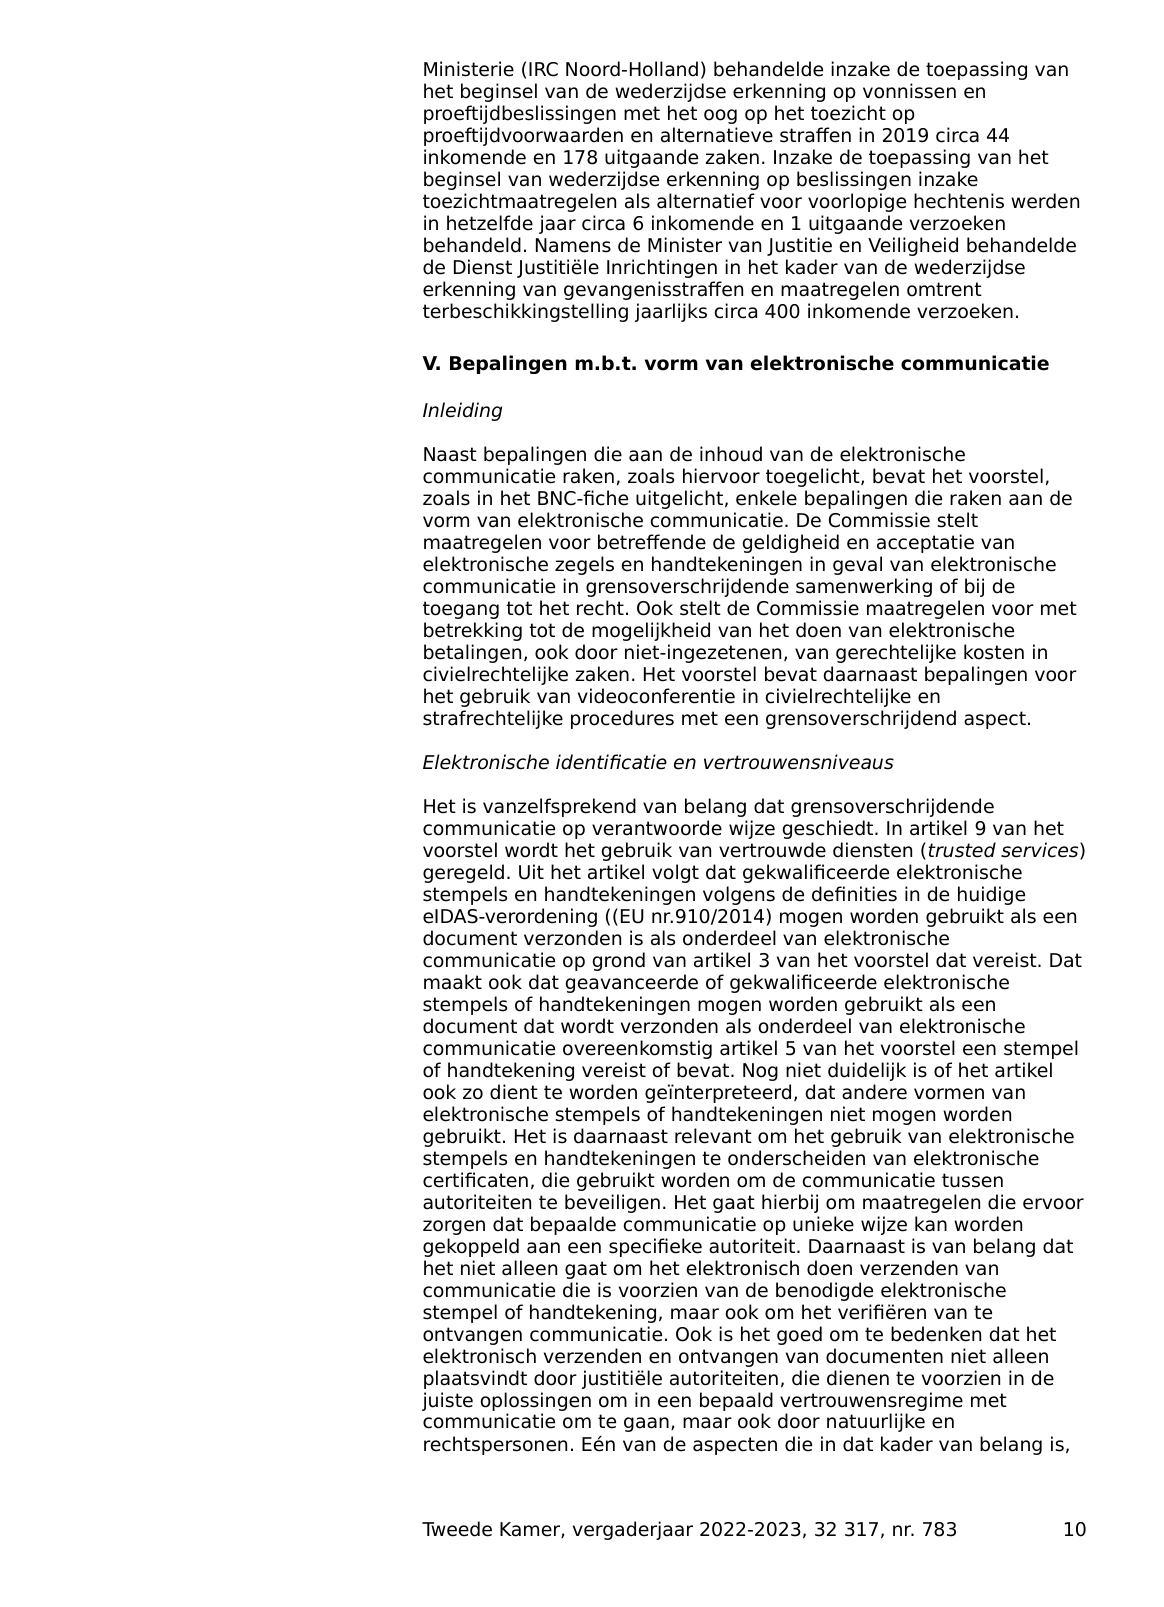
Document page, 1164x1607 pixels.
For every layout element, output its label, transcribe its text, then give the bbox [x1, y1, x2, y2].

subtitle Inleiding [422, 400, 1087, 422]
subtitle V. Bepalingen m.b.t. vorm van elektronische communicatie [422, 353, 1087, 375]
text Het is vanzelfsprekend van belang dat grensoverschrijdende communicatie op verantwoorde wijze geschiedt. In artikel 9 van het voorstel wordt het gebruik van vertrouwde diensten (trusted services) geregeld. Uit het artikel volgt dat gekwalificeerde elektronische stempels en handtekeningen volgens de definities in de huidige eIDAS-verordening ((EU nr.910/2014) mogen worden gebruikt als een document verzonden is als onderdeel van elektronische communicatie op grond van artikel 3 van het voorstel dat vereist. Dat maakt ook dat geavanceerde of gekwalificeerde elektronische stempels of handtekeningen mogen worden gebruikt als een document dat wordt verzonden als onderdeel van elektronische communicatie overeenkomstig artikel 5 van het voorstel een stempel of handtekening vereist of bevat. Nog niet duidelijk is of het artikel ook zo dient te worden geïnterpreteerd, dat andere vormen van elektronische stempels of handtekeningen niet mogen worden gebruikt. Het is daarnaast relevant om het gebruik van elektronische stempels en handtekeningen te onderscheiden van elektronische certificaten, die gebruikt worden om de communicatie tussen autoriteiten te beveiligen. Het gaat hierbij om maatregelen die ervoor zorgen dat bepaalde communicatie op unieke wijze kan worden gekoppeld aan een specifieke autoriteit. Daarnaast is van belang dat het niet alleen gaat om het elektronisch doen verzenden van communicatie die is voorzien van de benodigde elektronische stempel of handtekening, maar ook om het verifiëren van te ontvangen communicatie. Ook is het goed om te bedenken dat het elektronisch verzenden en ontvangen van documenten niet alleen plaatsvindt door justitiële autoriteiten, die dienen te voorzien in de juiste oplossingen om in een bepaald vertrouwensregime met communicatie om te gaan, maar ook door natuurlijke en rechtspersonen. Eén van de aspecten die in dat kader van belang is, [422, 796, 1087, 1455]
subtitle Elektronische identificatie en vertrouwensniveaus [422, 752, 1087, 774]
text Ministerie (IRC Noord-Holland) behandelde inzake de toepassing van het beginsel van de wederzijdse erkenning op vonnissen en proeftijdbeslissingen met het oog op het toezicht op proeftijdvoorwaarden en alternatieve straffen in 2019 circa 44 inkomende en 178 uitgaande zaken. Inzake de toepassing van het beginsel van wederzijdse erkenning op beslissingen inzake toezichtmaatregelen als alternatief voor voorlopige hechtenis werden in hetzelfde jaar circa 6 inkomende en 1 uitgaande verzoeken behandeld. Namens de Minister van Justitie en Veiligheid behandelde de Dienst Justitiële Inrichtingen in het kader van de wederzijdse erkenning van gevangenisstraffen en maatregelen omtrent terbeschikkingstelling jaarlijks circa 400 inkomende verzoeken. [422, 59, 1087, 323]
text Naast bepalingen die aan de inhoud van de elektronische communicatie raken, zoals hiervoor toegelicht, bevat het voorstel, zoals in het BNC-fiche uitgelicht, enkele bepalingen die raken aan de vorm van elektronische communicatie. De Commissie stelt maatregelen voor betreffende de geldigheid en acceptatie van elektronische zegels en handtekeningen in geval van elektronische communicatie in grensoverschrijdende samenwerking of bij de toegang tot het recht. Ook stelt de Commissie maatregelen voor met betrekking tot de mogelijkheid van het doen van elektronische betalingen, ook door niet-ingezetenen, van gerechtelijke kosten in civielrechtelijke zaken. Het voorstel bevat daarnaast bepalingen voor het gebruik van videoconferentie in civielrechtelijke en strafrechtelijke procedures met een grensoverschrijdend aspect. [422, 444, 1087, 730]
